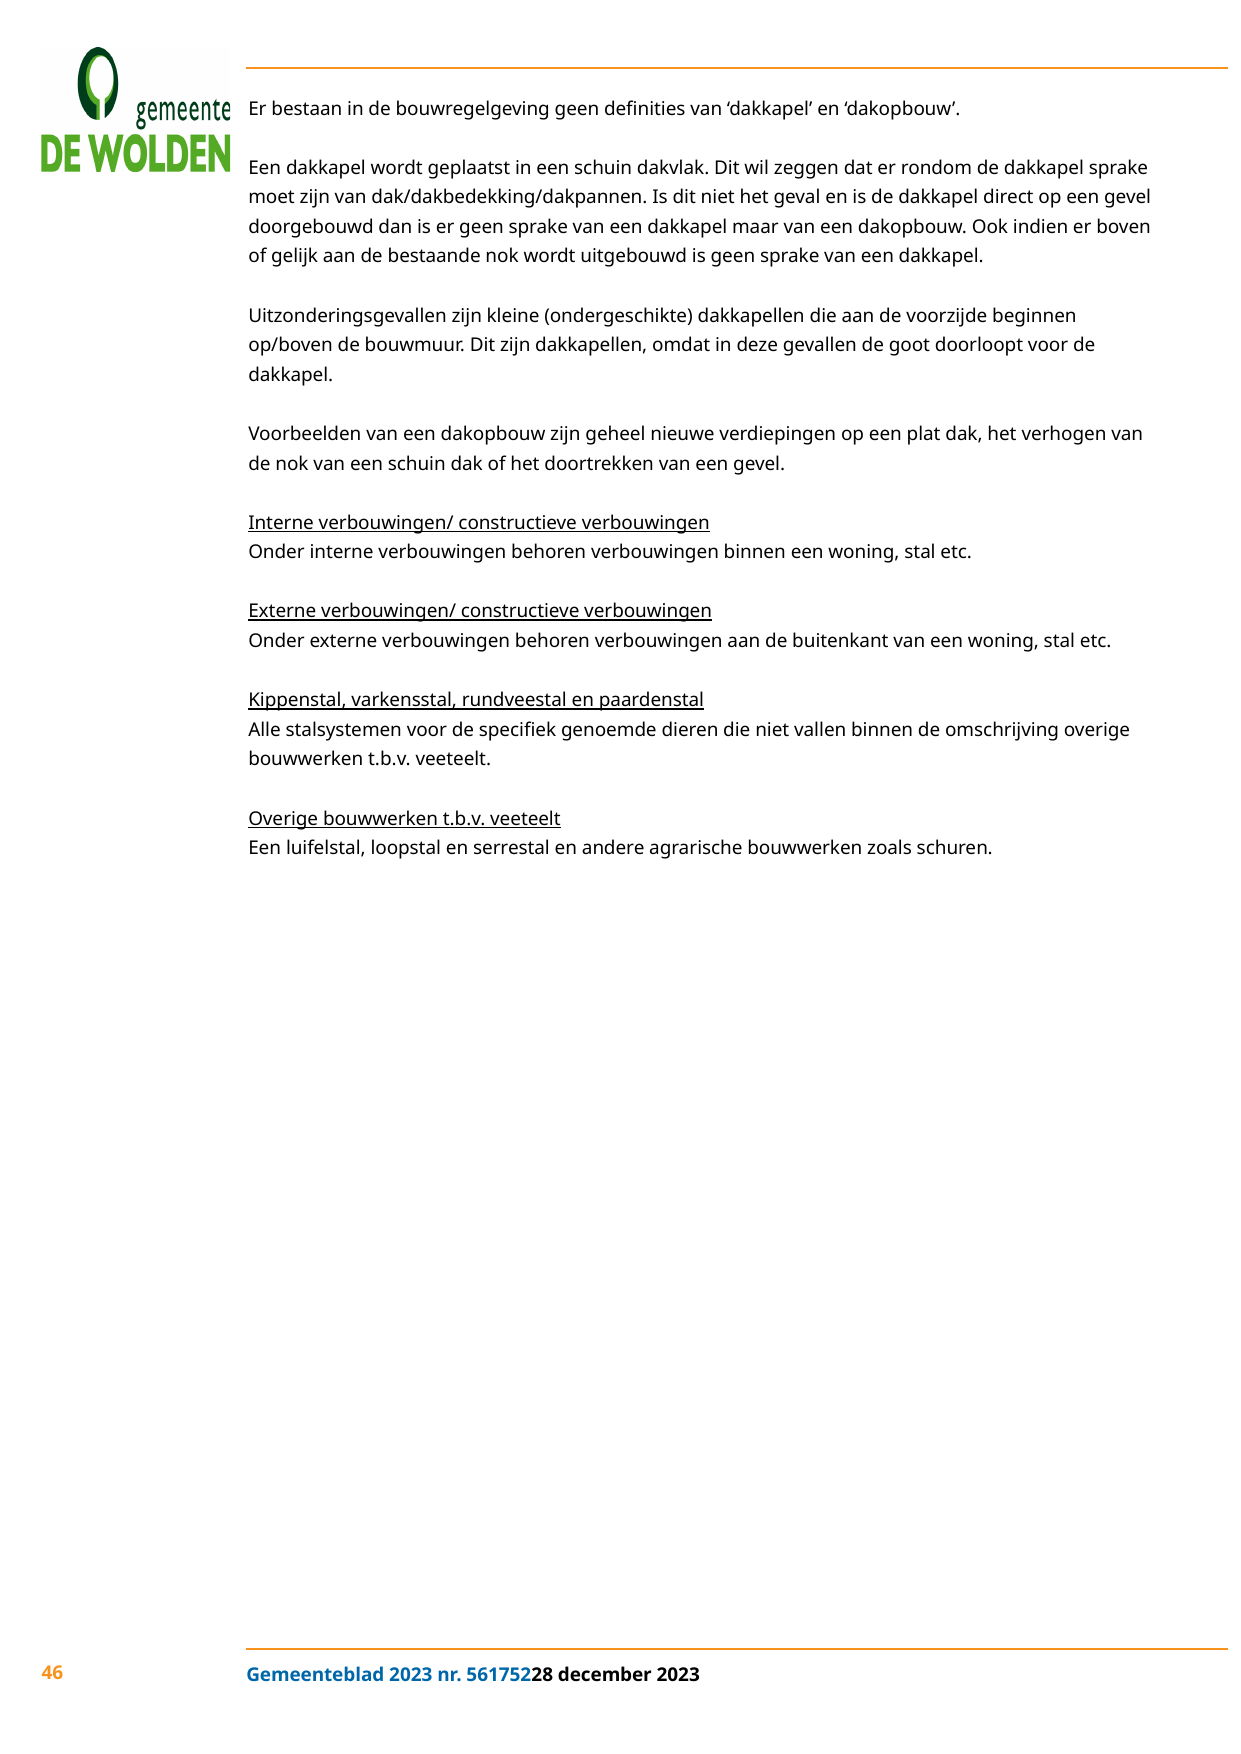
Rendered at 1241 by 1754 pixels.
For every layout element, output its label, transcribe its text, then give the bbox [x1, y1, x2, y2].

text Alle stalsystemen voor de specifiek genoemde dieren die niet vallen binnen de omschrijving overige bouwwerken t.b.v. veeteelt. [248, 716, 1152, 771]
text Onder externe verbouwingen behoren verbouwingen aan de buitenkant van een woning, stal etc. [248, 627, 1152, 653]
text Voorbeelden van een dakopbouw zijn geheel nieuwe verdiepingen op een plat dak, het verhogen van de nok van een schuin dak of het doortrekken van een gevel. [248, 420, 1152, 476]
picture [41, 47, 231, 172]
text Een dakkapel wordt geplaatst in een schuin dakvlak. Dit wil zeggen dat er rondom de dakkapel sprake moet zijn van dak/dakbedekking/dakpannen. Is dit niet het geval en is de dakkapel direct op een gevel doorgebouwd dan is er geen sprake van een dakkapel maar van een dakopbouw. Ook indien er boven of gelijk aan de bestaande nok wordt uitgebouwd is geen sprake van een dakkapel. [248, 154, 1152, 268]
text Externe verbouwingen/ constructieve verbouwingen [248, 598, 1152, 623]
text Er bestaan in de bouwregelgeving geen definities van ‘dakkapel’ en ‘dakopbouw’. [248, 95, 1152, 121]
text Een luifelstal, loopstal en serrestal en andere agrarische bouwwerken zoals schuren. [248, 834, 1152, 860]
text Kippenstal, varkensstal, rundveestal en paardenstal [248, 686, 1152, 712]
text Uitzonderingsgevallen zijn kleine (ondergeschikte) dakkapellen die aan de voorzijde beginnen op/boven de bouwmuur. Dit zijn dakkapellen, omdat in deze gevallen de goot doorloopt voor de dakkapel. [248, 302, 1152, 387]
text Interne verbouwingen/ constructieve verbouwingen [248, 509, 1152, 535]
text Onder interne verbouwingen behoren verbouwingen binnen een woning, stal etc. [248, 538, 1152, 564]
text Overige bouwwerken t.b.v. veeteelt [248, 805, 1152, 831]
